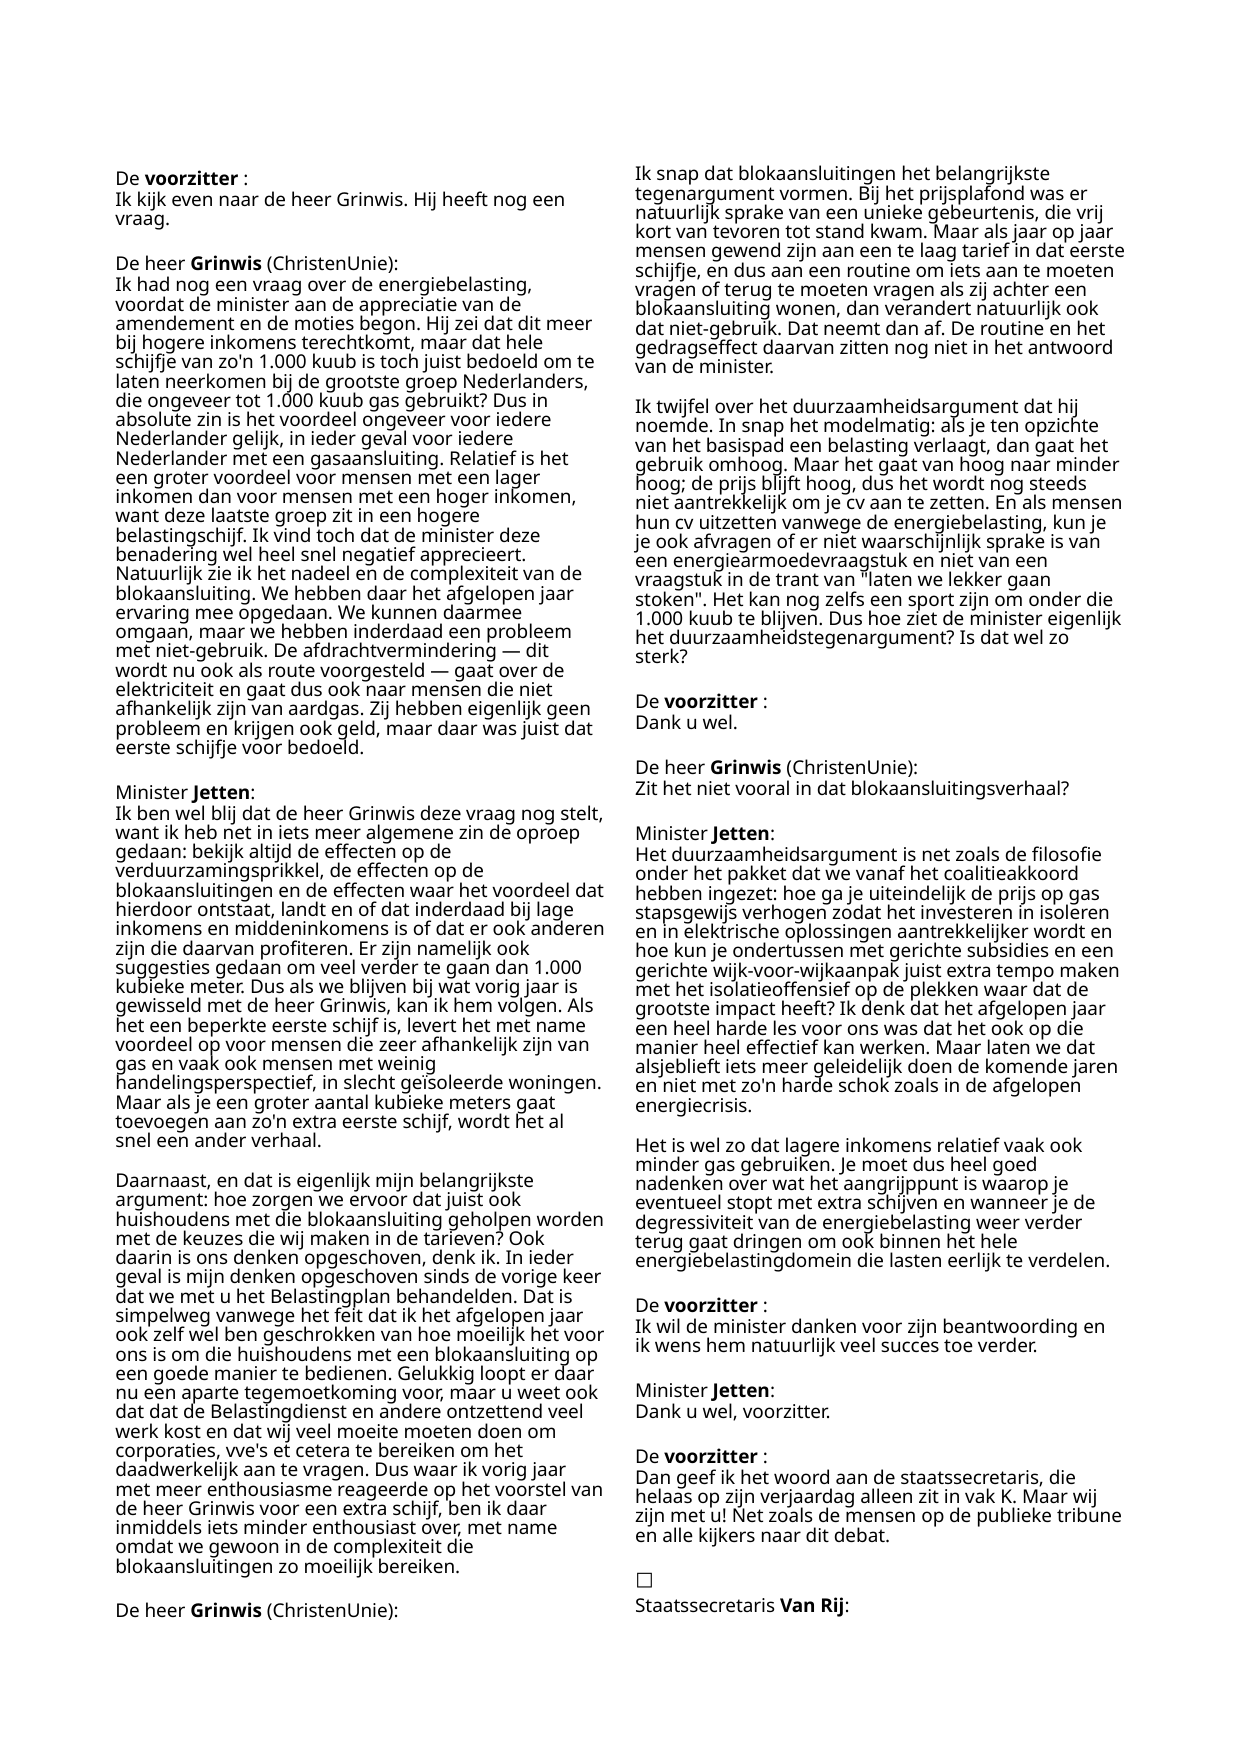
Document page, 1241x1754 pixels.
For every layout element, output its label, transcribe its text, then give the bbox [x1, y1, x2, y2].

text Ik ben wel blij dat de heer Grinwis deze vraag nog stelt, want ik heb net in iets meer algemene zin de oproep gedaan: bekijk altijd de effecten op de verduurzamingsprikkel, de effecten op de blokaansluitingen en de effecten waar het voordeel dat hierdoor ontstaat, landt en of dat inderdaad bij lage inkomens en middeninkomens is of dat er ook anderen zijn die daarvan profiteren. Er zijn namelijk ook suggesties gedaan om veel verder te gaan dan 1.000 kubieke meter. Dus als we blijven bij wat vorig jaar is gewisseld met de heer Grinwis, kan ik hem volgen. Als het een beperkte eerste schijf is, levert het met name voordeel op voor mensen die zeer afhankelijk zijn van gas en vaak ook mensen met weinig handelingsperspectief, in slecht geïsoleerde woningen. Maar als je een groter aantal kubieke meters gaat toevoegen aan zo'n extra eerste schijf, wordt het al snel een ander verhaal. [115, 804, 605, 1151]
text De heer Grinwis (ChristenUnie): [115, 1598, 605, 1623]
text Dank u wel. [635, 714, 1125, 734]
text Daarnaast, en dat is eigenlijk mijn belangrijkste argument: hoe zorgen we ervoor dat juist ook huishoudens met die blokaansluiting geholpen worden met de keuzes die wij maken in de tarieven? Ook daarin is ons denken opgeschoven, denk ik. In ieder geval is mijn denken opgeschoven sinds de vorige keer dat we met u het Belastingplan behandelden. Dat is simpelweg vanwege het feit dat ik het afgelopen jaar ook zelf wel ben geschrokken van hoe moeilijk het voor ons is om die huishoudens met een blokaansluiting op een goede manier te bedienen. Gelukkig loopt er daar nu een aparte tegemoetkoming voor, maar u weet ook dat dat de Belastingdienst en andere ontzettend veel werk kost en dat wij veel moeite moeten doen om corporaties, vve's et cetera te bereiken om het daadwerkelijk aan te vragen. Dus waar ik vorig jaar met meer enthousiasme reageerde op het voorstel van de heer Grinwis voor een extra schijf, ben ik daar inmiddels iets minder enthousiast over, met name omdat we gewoon in de complexiteit die blokaansluitingen zo moeilijk bereiken. [115, 1172, 605, 1577]
text Zit het niet vooral in dat blokaansluitingsverhaal? [635, 780, 1125, 799]
text Ik kijk even naar de heer Grinwis. Hij heeft nog een vraag. [115, 191, 605, 230]
text Minister Jetten: [635, 820, 1125, 846]
text Minister Jetten: [635, 1377, 1125, 1403]
text De heer Grinwis (ChristenUnie): [115, 251, 605, 276]
text Het duurzaamheidsargument is net zoals de filosofie onder het pakket dat we vanaf het coalitieakkoord hebben ingezet: hoe ga je uiteindelijk de prijs op gas stapsgewijs verhogen zodat het investeren in isoleren en in elektrische oplossingen aantrekkelijker wordt en hoe kun je ondertussen met gerichte subsidies en een gerichte wijk-voor-wijkaanpak juist extra tempo maken met het isolatieoffensief op de plekken waar dat de grootste impact heeft? Ik denk dat het afgelopen jaar een heel harde les voor ons was dat het ook op die manier heel effectief kan werken. Maar laten we dat alsjeblieft iets meer geleidelijk doen de komende jaren en niet met zo'n harde schok zoals in de afgelopen energiecrisis. [635, 846, 1125, 1116]
text De voorzitter : [635, 1292, 1125, 1318]
text De voorzitter : [635, 689, 1125, 714]
text Dank u wel, voorzitter. [635, 1403, 1125, 1422]
text De heer Grinwis (ChristenUnie): [635, 754, 1125, 780]
text De voorzitter : [635, 1443, 1125, 1469]
text Staatssecretaris Van Rij: [635, 1593, 1125, 1618]
text Ik twijfel over het duurzaamheidsargument dat hij noemde. In snap het modelmatig: als je ten opzichte van het basispad een belasting verlaagt, dan gaat het gebruik omhoog. Maar het gaat van hoog naar minder hoog; de prijs blijft hoog, dus het wordt nog steeds niet aantrekkelijk om je cv aan te zetten. En als mensen hun cv uitzetten vanwege de energiebelasting, kun je je ook afvragen of er niet waarschijnlijk sprake is van een energiearmoedevraagstuk en niet van een vraagstuk in de trant van "laten we lekker gaan stoken". Het kan nog zelfs een sport zijn om onder die 1.000 kuub te blijven. Dus hoe ziet de minister eigenlijk het duurzaamheidstegenargument? Is dat wel zo sterk? [635, 398, 1125, 668]
text Dan geef ik het woord aan de staatssecretaris, die helaas op zijn verjaardag alleen zit in vak K. Maar wij zijn met u! Net zoals de mensen op de publieke tribune en alle kijkers naar dit debat. [635, 1469, 1125, 1546]
text Ik snap dat blokaansluitingen het belangrijkste tegenargument vormen. Bij het prijsplafond was er natuurlijk sprake van een unieke gebeurtenis, die vrij kort van tevoren tot stand kwam. Maar als jaar op jaar mensen gewend zijn aan een te laag tarief in dat eerste schijfje, en dus aan een routine om iets aan te moeten vragen of terug te moeten vragen als zij achter een blokaansluiting wonen, dan verandert natuurlijk ook dat niet-gebruik. Dat neemt dan af. De routine en het gedragseffect daarvan zitten nog niet in het antwoord van de minister. [635, 165, 1125, 377]
text Het is wel zo dat lagere inkomens relatief vaak ook minder gas gebruiken. Je moet dus heel goed nadenken over wat het aangrijppunt is waarop je eventueel stopt met extra schijven en wanneer je de degressiviteit van de energiebelasting weer verder terug gaat dringen om ook binnen het hele energiebelastingdomein die lasten eerlijk te verdelen. [635, 1137, 1125, 1271]
text Ik wil de minister danken voor zijn beantwoording en ik wens hem natuurlijk veel succes toe verder. [635, 1318, 1125, 1357]
text De voorzitter : [115, 165, 605, 191]
text Minister Jetten: [115, 779, 605, 804]
text Ik had nog een vraag over de energiebelasting, voordat de minister aan de appreciatie van de amendement en de moties begon. Hij zei dat dit meer bij hogere inkomens terechtkomt, maar dat hele schijfje van zo'n 1.000 kuub is toch juist bedoeld om te laten neerkomen bij de grootste groep Nederlanders, die ongeveer tot 1.000 kuub gas gebruikt? Dus in absolute zin is het voordeel ongeveer voor iedere Nederlander gelijk, in ieder geval voor iedere Nederlander met een gasaansluiting. Relatief is het een groter voordeel voor mensen met een lager inkomen dan voor mensen met een hoger inkomen, want deze laatste groep zit in een hogere belastingschijf. Ik vind toch dat de minister deze benadering wel heel snel negatief apprecieert. Natuurlijk zie ik het nadeel en de complexiteit van de blokaansluiting. We hebben daar het afgelopen jaar ervaring mee opgedaan. We kunnen daarmee omgaan, maar we hebben inderdaad een probleem met niet-gebruik. De afdrachtvermindering — dit wordt nu ook als route voorgesteld — gaat over de elektriciteit en gaat dus ook naar mensen die niet afhankelijk zijn van aardgas. Zij hebben eigenlijk geen probleem en krijgen ook geld, maar daar was juist dat eerste schijfje voor bedoeld. [115, 276, 605, 758]
text ⬜ [635, 1567, 1125, 1593]
